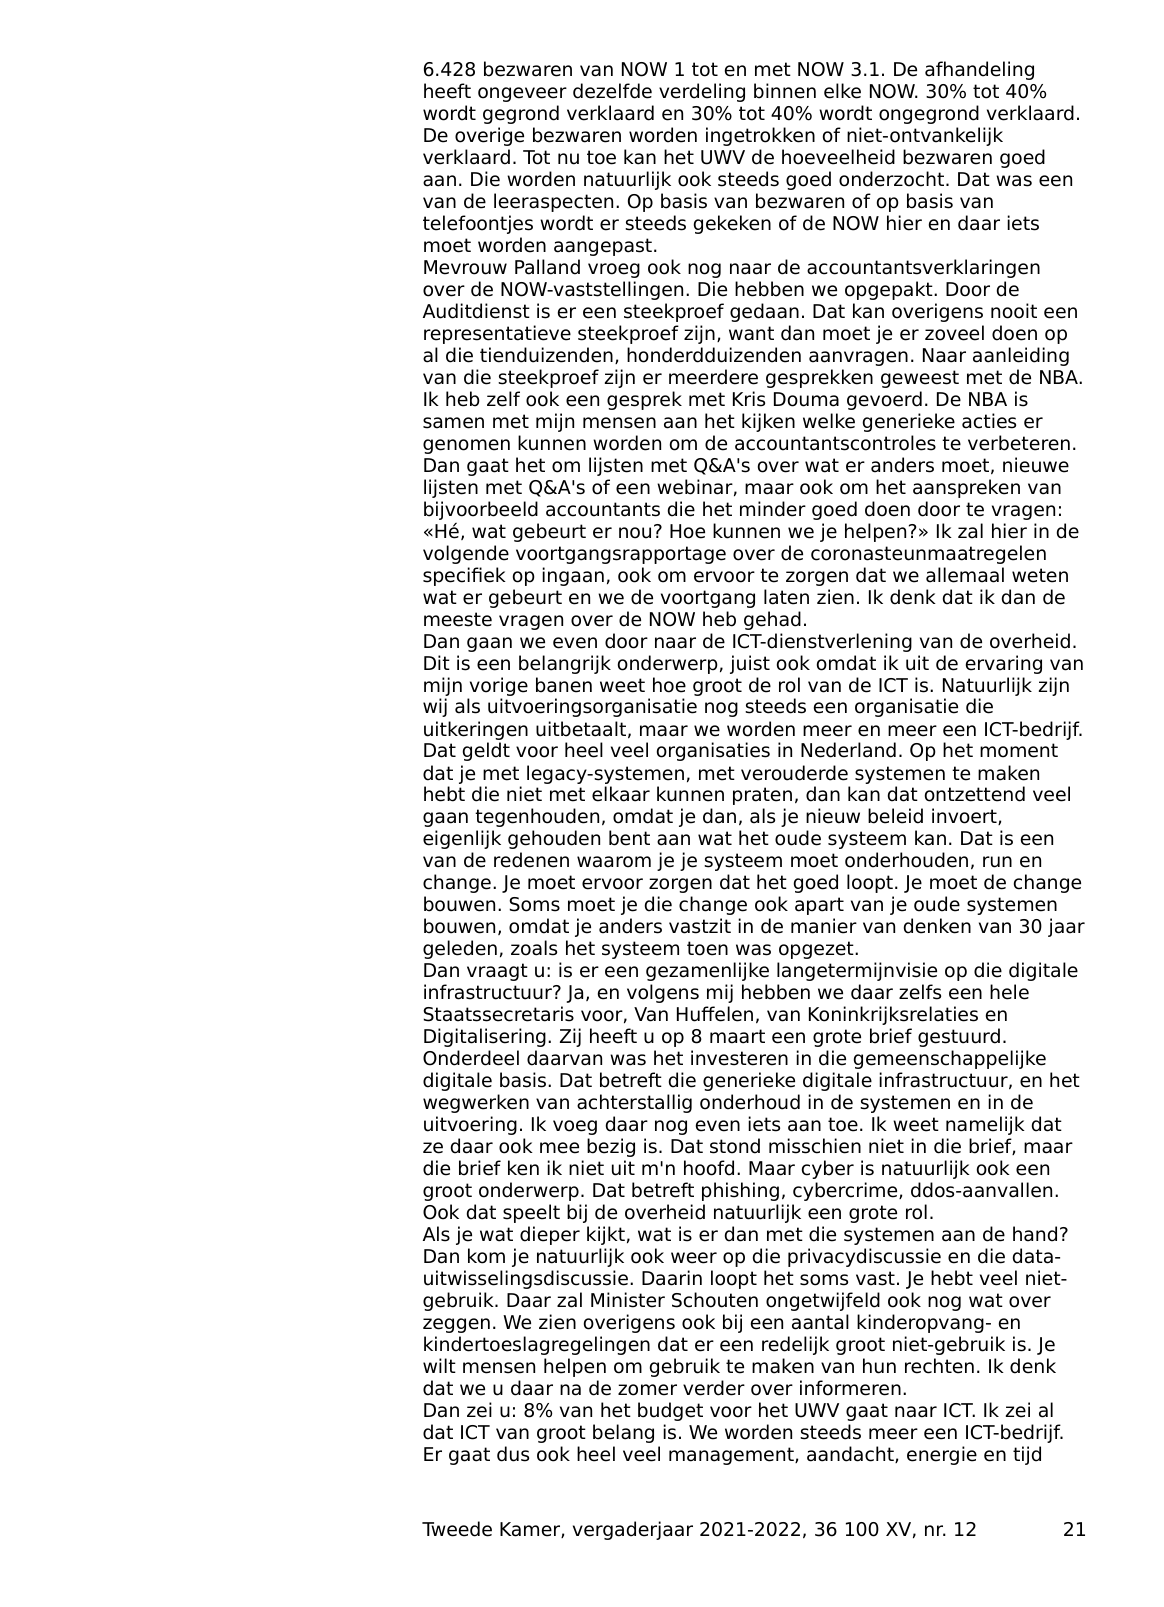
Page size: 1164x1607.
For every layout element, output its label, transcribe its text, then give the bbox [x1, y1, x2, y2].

text Dan zei u: 8% van het budget voor het UWV gaat naar ICT. Ik zei al dat ICT van groot belang is. We worden steeds meer een ICT-bedrijf. Er gaat dus ook heel veel management, aandacht, energie en tijd [422, 1400, 1087, 1466]
text Dan vraagt u: is er een gezamenlijke langetermijnvisie op die digitale infrastructuur? Ja, en volgens mij hebben we daar zelfs een hele Staatssecretaris voor, Van Huffelen, van Koninkrijksrelaties en Digitalisering. Zij heeft u op 8 maart een grote brief gestuurd. Onderdeel daarvan was het investeren in die gemeenschappelijke digitale basis. Dat betreft die generieke digitale infrastructuur, en het wegwerken van achterstallig onderhoud in de systemen en in de uitvoering. Ik voeg daar nog even iets aan toe. Ik weet namelijk dat ze daar ook mee bezig is. Dat stond misschien niet in die brief, maar die brief ken ik niet uit m'n hoofd. Maar cyber is natuurlijk ook een groot onderwerp. Dat betreft phishing, cybercrime, ddos-aanvallen. Ook dat speelt bij de overheid natuurlijk een grote rol. [422, 960, 1087, 1224]
text Mevrouw Palland vroeg ook nog naar de accountantsverklaringen over de NOW-vaststellingen. Die hebben we opgepakt. Door de Auditdienst is er een steekproef gedaan. Dat kan overigens nooit een representatieve steekproef zijn, want dan moet je er zoveel doen op al die tienduizenden, honderdduizenden aanvragen. Naar aanleiding van die steekproef zijn er meerdere gesprekken geweest met de NBA. Ik heb zelf ook een gesprek met Kris Douma gevoerd. De NBA is samen met mijn mensen aan het kijken welke generieke acties er genomen kunnen worden om de accountantscontroles te verbeteren. Dan gaat het om lijsten met Q&A's over wat er anders moet, nieuwe lijsten met Q&A's of een webinar, maar ook om het aanspreken van bijvoorbeeld accountants die het minder goed doen door te vragen: «Hé, wat gebeurt er nou? Hoe kunnen we je helpen?» Ik zal hier in de volgende voortgangsrapportage over de coronasteunmaatregelen specifiek op ingaan, ook om ervoor te zorgen dat we allemaal weten wat er gebeurt en we de voortgang laten zien. Ik denk dat ik dan de meeste vragen over de NOW heb gehad. [422, 257, 1087, 631]
text 6.428 bezwaren van NOW 1 tot en met NOW 3.1. De afhandeling heeft ongeveer dezelfde verdeling binnen elke NOW. 30% tot 40% wordt gegrond verklaard en 30% tot 40% wordt ongegrond verklaard. De overige bezwaren worden ingetrokken of niet-ontvankelijk verklaard. Tot nu toe kan het UWV de hoeveelheid bezwaren goed aan. Die worden natuurlijk ook steeds goed onderzocht. Dat was een van de leeraspecten. Op basis van bezwaren of op basis van telefoontjes wordt er steeds gekeken of de NOW hier en daar iets moet worden aangepast. [422, 59, 1087, 257]
text Als je wat dieper kijkt, wat is er dan met die systemen aan de hand? Dan kom je natuurlijk ook weer op die privacydiscussie en die data-uitwisselingsdiscussie. Daarin loopt het soms vast. Je hebt veel niet-gebruik. Daar zal Minister Schouten ongetwijfeld ook nog wat over zeggen. We zien overigens ook bij een aantal kinderopvang- en kindertoeslagregelingen dat er een redelijk groot niet-gebruik is. Je wilt mensen helpen om gebruik te maken van hun rechten. Ik denk dat we u daar na de zomer verder over informeren. [422, 1224, 1087, 1400]
text Dan gaan we even door naar de ICT-dienstverlening van de overheid. Dit is een belangrijk onderwerp, juist ook omdat ik uit de ervaring van mijn vorige banen weet hoe groot de rol van de ICT is. Natuurlijk zijn wij als uitvoeringsorganisatie nog steeds een organisatie die uitkeringen uitbetaalt, maar we worden meer en meer een ICT-bedrijf. Dat geldt voor heel veel organisaties in Nederland. Op het moment dat je met legacy-systemen, met verouderde systemen te maken hebt die niet met elkaar kunnen praten, dan kan dat ontzettend veel gaan tegenhouden, omdat je dan, als je nieuw beleid invoert, eigenlijk gehouden bent aan wat het oude systeem kan. Dat is een van de redenen waarom je je systeem moet onderhouden, run en change. Je moet ervoor zorgen dat het goed loopt. Je moet de change bouwen. Soms moet je die change ook apart van je oude systemen bouwen, omdat je anders vastzit in de manier van denken van 30 jaar geleden, zoals het systeem toen was opgezet. [422, 631, 1087, 960]
